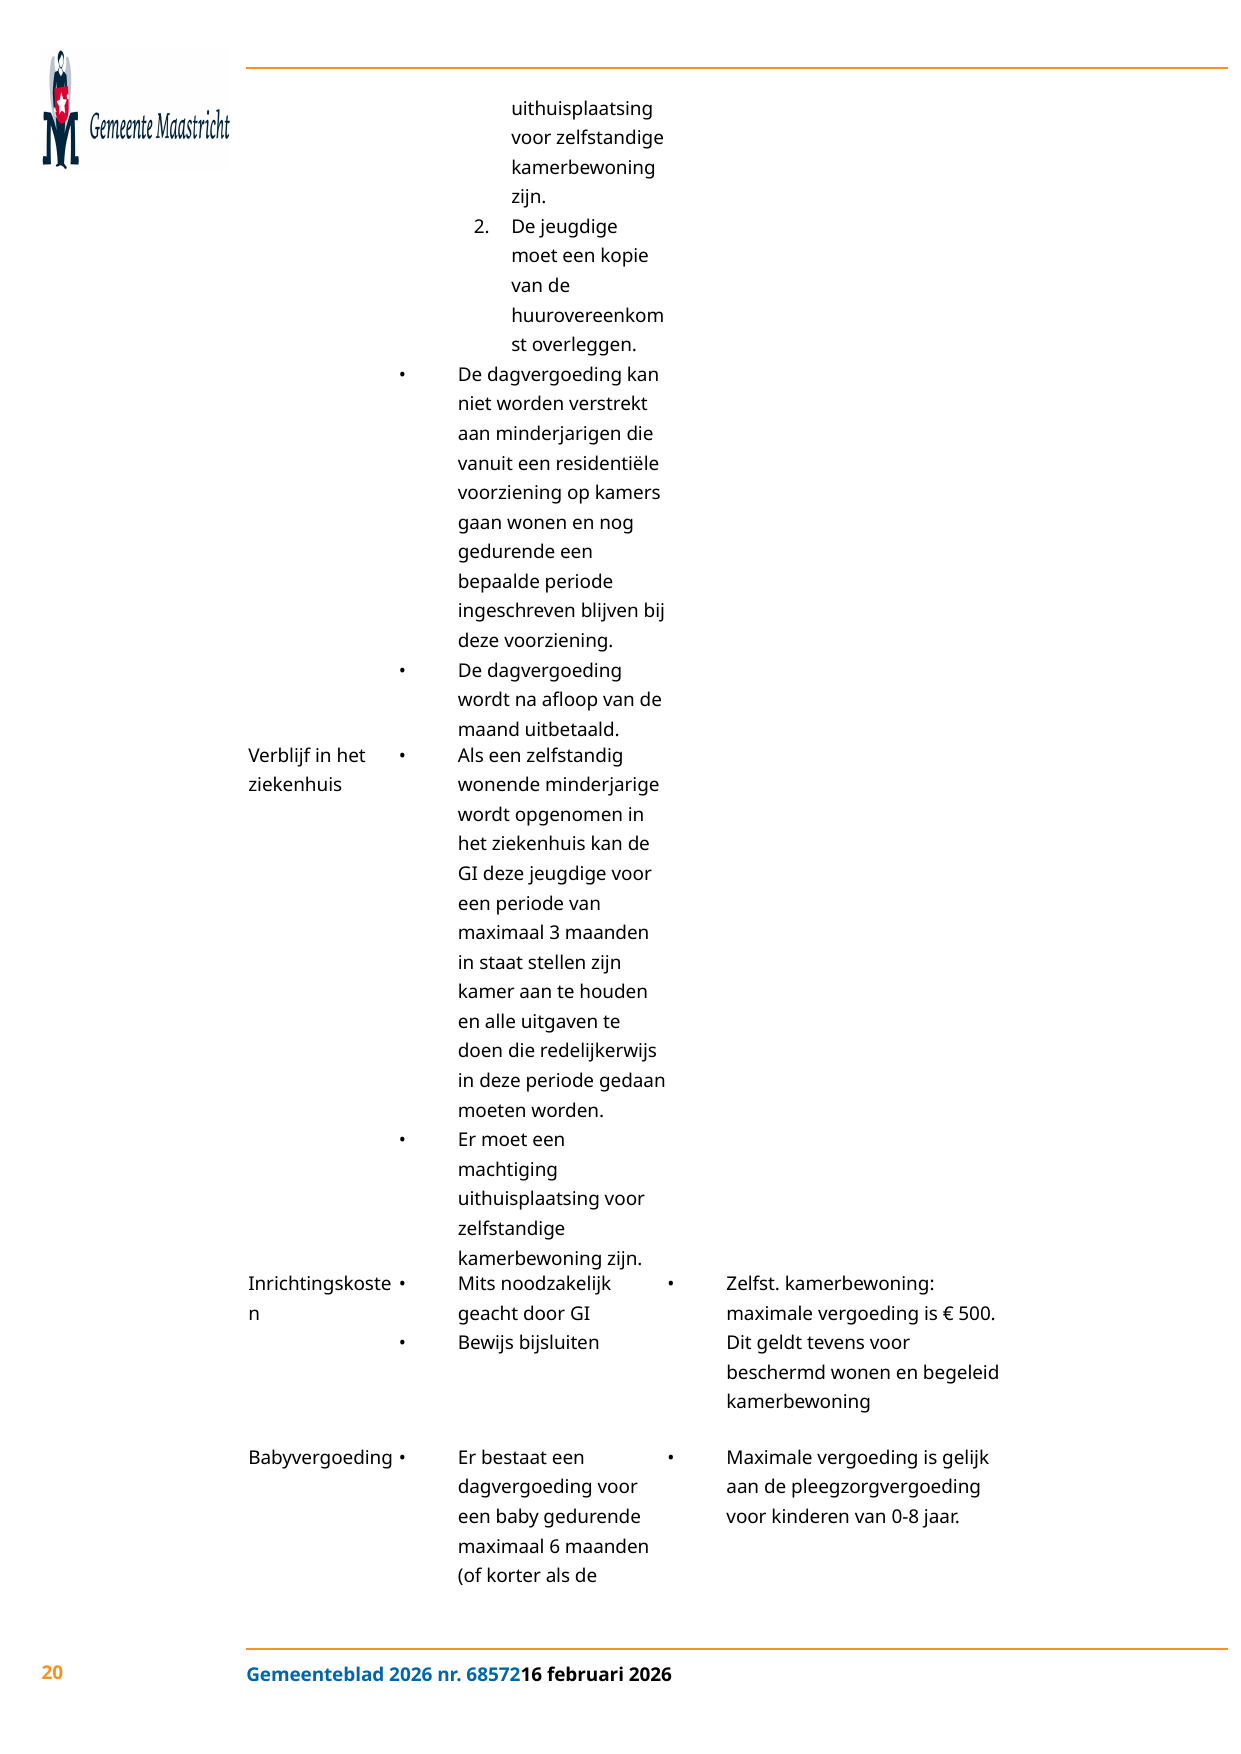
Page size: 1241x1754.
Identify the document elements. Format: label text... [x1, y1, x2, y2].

table_cell [248, 95, 398, 742]
table_cell Als een zelfstandig wonende minderjarige wordt opgenomen in het ziekenhuis kan de GI deze jeugdige voor een periode van maximaal 3 maanden in staat stellen zijn kamer aan te houden en alle uitgaven te doen die redelijkerwijs in deze periode gedaan moeten worden. Er moet een machtiging uithuisplaatsing voor zelfstandige kamerbewoning zijn. [399, 742, 667, 1270]
table_cell [667, 95, 1001, 742]
table_cell Maximale vergoeding is gelijk aan de pleegzorgvergoeding voor kinderen van 0-8 jaar. [667, 1444, 1001, 1588]
table_cell Inrichtingskosten [248, 1270, 398, 1444]
table_cell Er bestaat een dagvergoeding voor een baby gedurende maximaal 6 maanden (of korter als de [399, 1444, 667, 1588]
table_cell Verblijf in het ziekenhuis [248, 742, 398, 1270]
table_cell [667, 742, 1001, 1270]
table_cell Zelfst. kamerbewoning: maximale vergoeding is € 500. Dit geldt tevens voor beschermd wonen en begeleid kamerbewoning [667, 1270, 1001, 1444]
picture [41, 47, 231, 172]
table_cell Babyvergoeding [248, 1444, 398, 1588]
table_cell Mits noodzakelijk geacht door GI Bewijs bijsluiten [399, 1270, 667, 1444]
table_cell uithuisplaatsing voor zelfstandige kamerbewoning zijn. De jeugdige moet een kopie van de huurovereenkomst overleggen. De dagvergoeding kan niet worden verstrekt aan minderjarigen die vanuit een residentiële voorziening op kamers gaan wonen en nog gedurende een bepaalde periode ingeschreven blijven bij deze voorziening. De dagvergoeding wordt na afloop van de maand uitbetaald. [399, 95, 667, 742]
